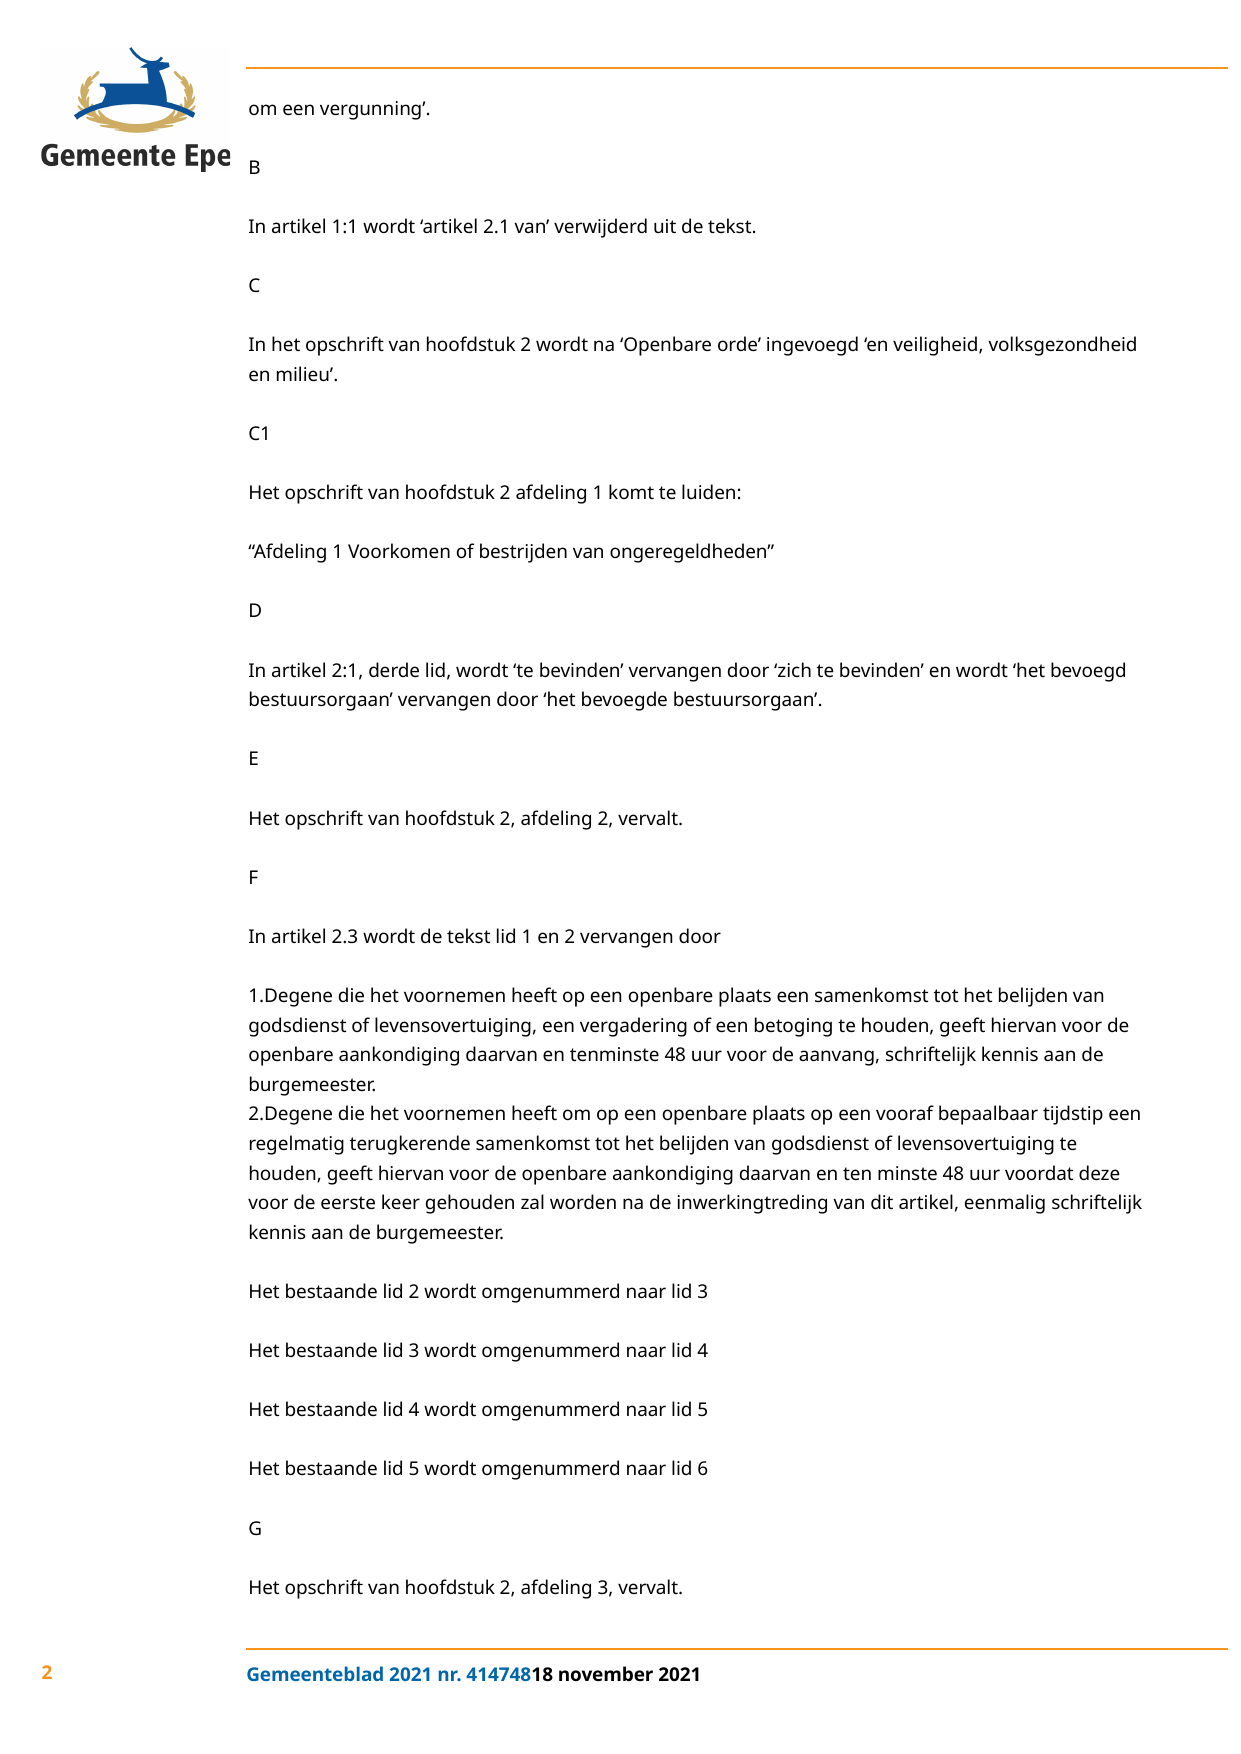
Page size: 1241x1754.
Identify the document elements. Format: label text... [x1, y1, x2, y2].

text In artikel 1:1 wordt ‘artikel 2.1 van’ verwijderd uit de tekst. [248, 213, 1152, 239]
text Het opschrift van hoofdstuk 2, afdeling 2, vervalt. [248, 805, 1152, 831]
text Het bestaande lid 3 wordt omgenummerd naar lid 4 [248, 1337, 1152, 1363]
text Het opschrift van hoofdstuk 2 afdeling 1 komt te luiden: [248, 479, 1152, 505]
text F [248, 864, 1152, 890]
text 1.Degene die het voornemen heeft op een openbare plaats een samenkomst tot het belijden van godsdienst of levensovertuiging, een vergadering of een betoging te houden, geeft hiervan voor de openbare aankondiging daarvan en tenminste 48 uur voor de aanvang, schriftelijk kennis aan de burgemeester. [248, 982, 1152, 1097]
text B [248, 154, 1152, 180]
text C [248, 272, 1152, 298]
picture [41, 47, 231, 172]
text om een vergunning’. [248, 95, 1152, 121]
text 2.Degene die het voornemen heeft om op een openbare plaats op een vooraf bepaalbaar tijdstip een regelmatig terugkerende samenkomst tot het belijden van godsdienst of levensovertuiging te houden, geeft hiervan voor de openbare aankondiging daarvan en ten minste 48 uur voordat deze voor de eerste keer gehouden zal worden na de inwerkingtreding van dit artikel, eenmalig schriftelijk kennis aan de burgemeester. [248, 1101, 1152, 1245]
text Het opschrift van hoofdstuk 2, afdeling 3, vervalt. [248, 1574, 1152, 1600]
text G [248, 1515, 1152, 1541]
text Het bestaande lid 5 wordt omgenummerd naar lid 6 [248, 1456, 1152, 1481]
text Het bestaande lid 4 wordt omgenummerd naar lid 5 [248, 1396, 1152, 1422]
text D [248, 598, 1152, 623]
text Het bestaande lid 2 wordt omgenummerd naar lid 3 [248, 1278, 1152, 1304]
text C1 [248, 420, 1152, 446]
text “Afdeling 1 Voorkomen of bestrijden van ongeregeldheden” [248, 538, 1152, 564]
text E [248, 746, 1152, 771]
text In het opschrift van hoofdstuk 2 wordt na ‘Openbare orde’ ingevoegd ‘en veiligheid, volksgezondheid en milieu’. [248, 331, 1152, 387]
text In artikel 2:1, derde lid, wordt ‘te bevinden’ vervangen door ‘zich te bevinden’ en wordt ‘het bevoegd bestuursorgaan’ vervangen door ‘het bevoegde bestuursorgaan’. [248, 657, 1152, 712]
text In artikel 2.3 wordt de tekst lid 1 en 2 vervangen door [248, 923, 1152, 949]
